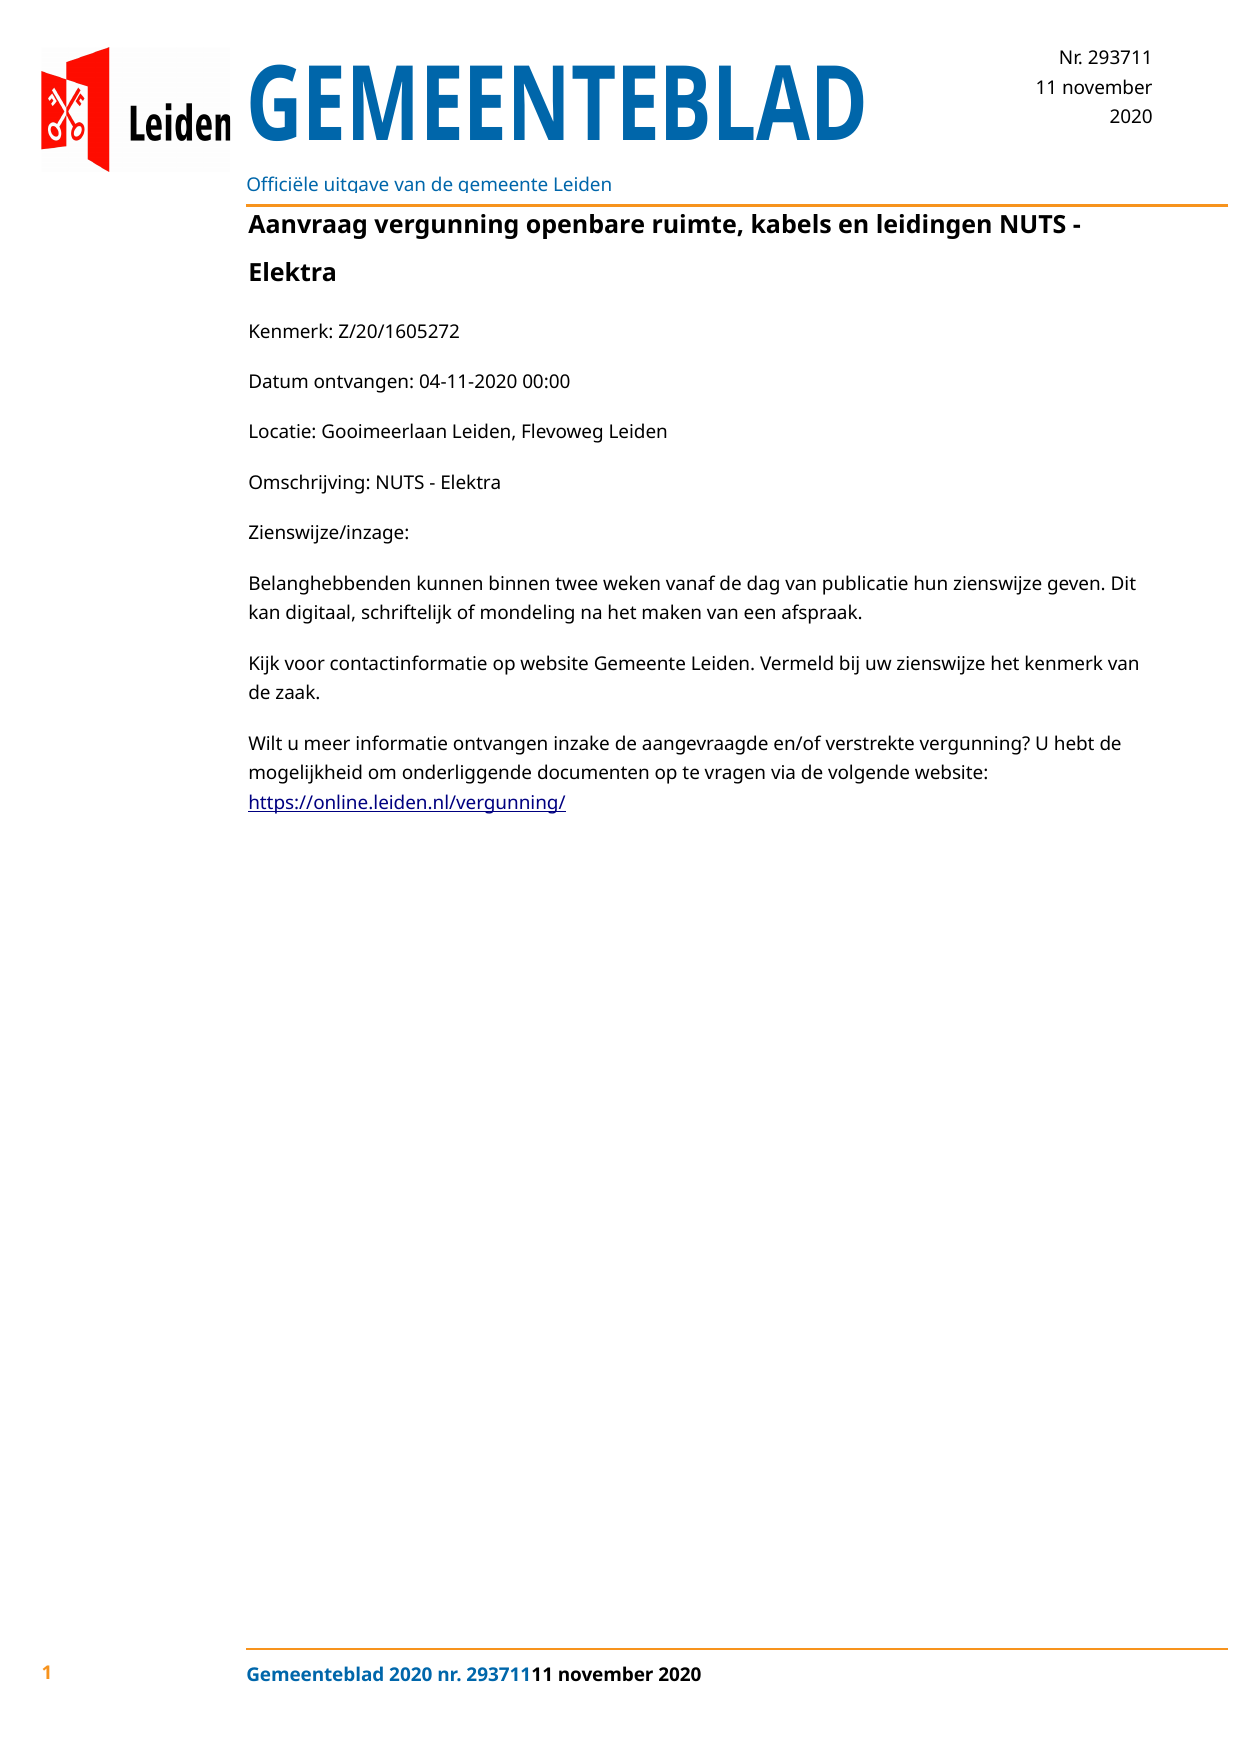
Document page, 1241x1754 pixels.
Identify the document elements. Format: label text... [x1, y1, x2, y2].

text Aanvraag vergunning openbare ruimte, kabels en leidingen NUTS - Elektra [248, 207, 1152, 288]
text Datum ontvangen: 04-11-2020 00:00 [248, 368, 1152, 394]
text Kenmerk: Z/20/1605272 [248, 318, 1152, 344]
text Belanghebbenden kunnen binnen twee weken vanaf de dag van publicatie hun zienswijze geven. Dit kan digitaal, schriftelijk of mondeling na het maken van een afspraak. [248, 570, 1152, 625]
picture [41, 47, 231, 172]
text Omschrijving: NUTS - Elektra [248, 469, 1152, 495]
text Wilt u meer informatie ontvangen inzake de aangevraagde en/of verstrekte vergunning? U hebt de mogelijkheid om onderliggende documenten op te vragen via de volgende website: https://online.leiden.nl/vergunning/ [248, 730, 1152, 815]
text Zienswijze/inzage: [248, 519, 1152, 545]
text Kijk voor contactinformatie op website Gemeente Leiden. Vermeld bij uw zienswijze het kenmerk van de zaak. [248, 650, 1152, 705]
text Locatie: Gooimeerlaan Leiden, Flevoweg Leiden [248, 419, 1152, 444]
